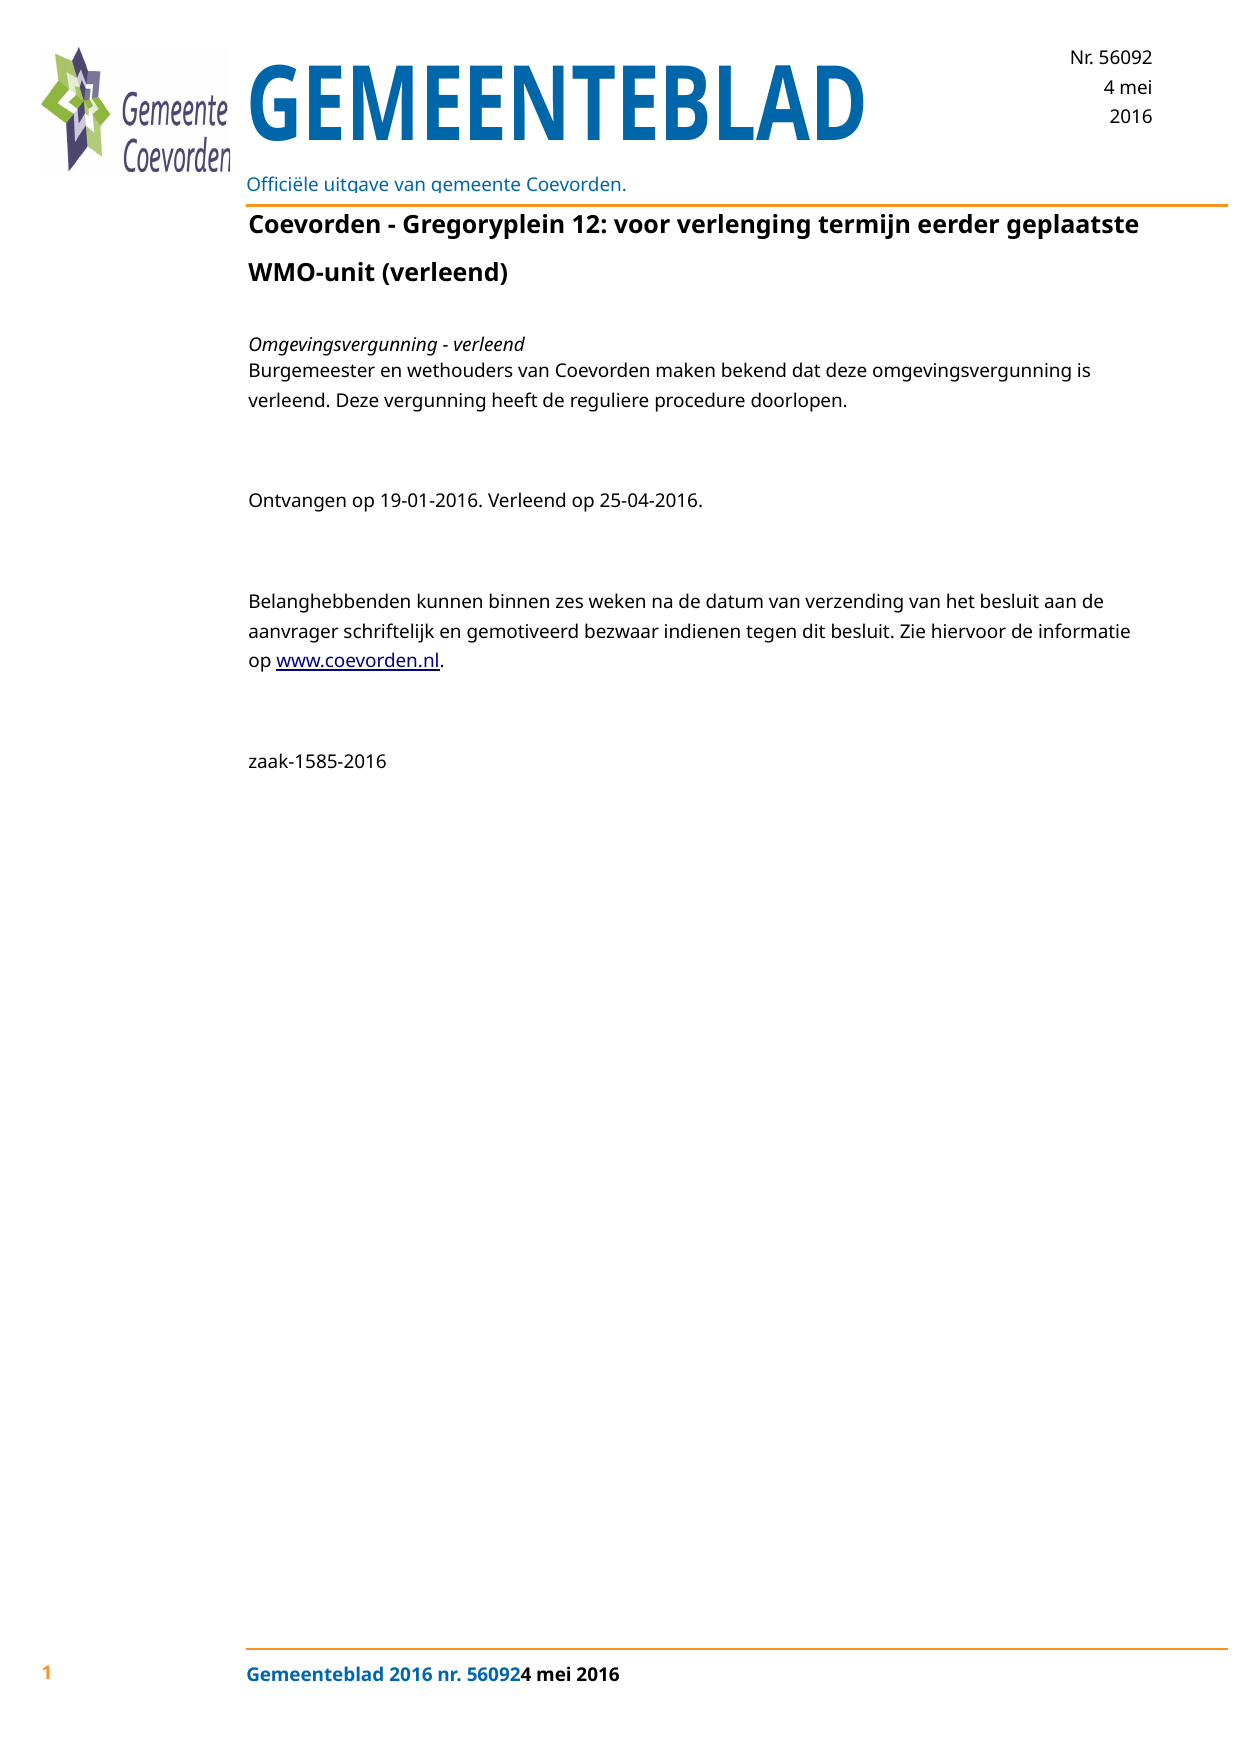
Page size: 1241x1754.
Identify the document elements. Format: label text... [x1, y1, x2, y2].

text Belanghebbenden kunnen binnen zes weken na de datum van verzending van het besluit aan de aanvrager schriftelijk en gemotiveerd bezwaar indienen tegen dit besluit. Zie hiervoor de informatie op www.coevorden.nl. [248, 588, 1152, 673]
text Coevorden - Gregoryplein 12: voor verlenging termijn eerder geplaatste WMO-unit (verleend) [248, 207, 1152, 288]
picture [41, 47, 231, 172]
text Burgemeester en wethouders van Coevorden maken bekend dat deze omgevingsvergunning is verleend. Deze vergunning heeft de reguliere procedure doorlopen. [248, 357, 1152, 412]
text Omgevingsvergunning - verleend [248, 331, 1152, 357]
text Ontvangen op 19-01-2016. Verleend op 25-04-2016. [248, 488, 1152, 513]
text zaak-1585-2016 [248, 748, 1152, 774]
